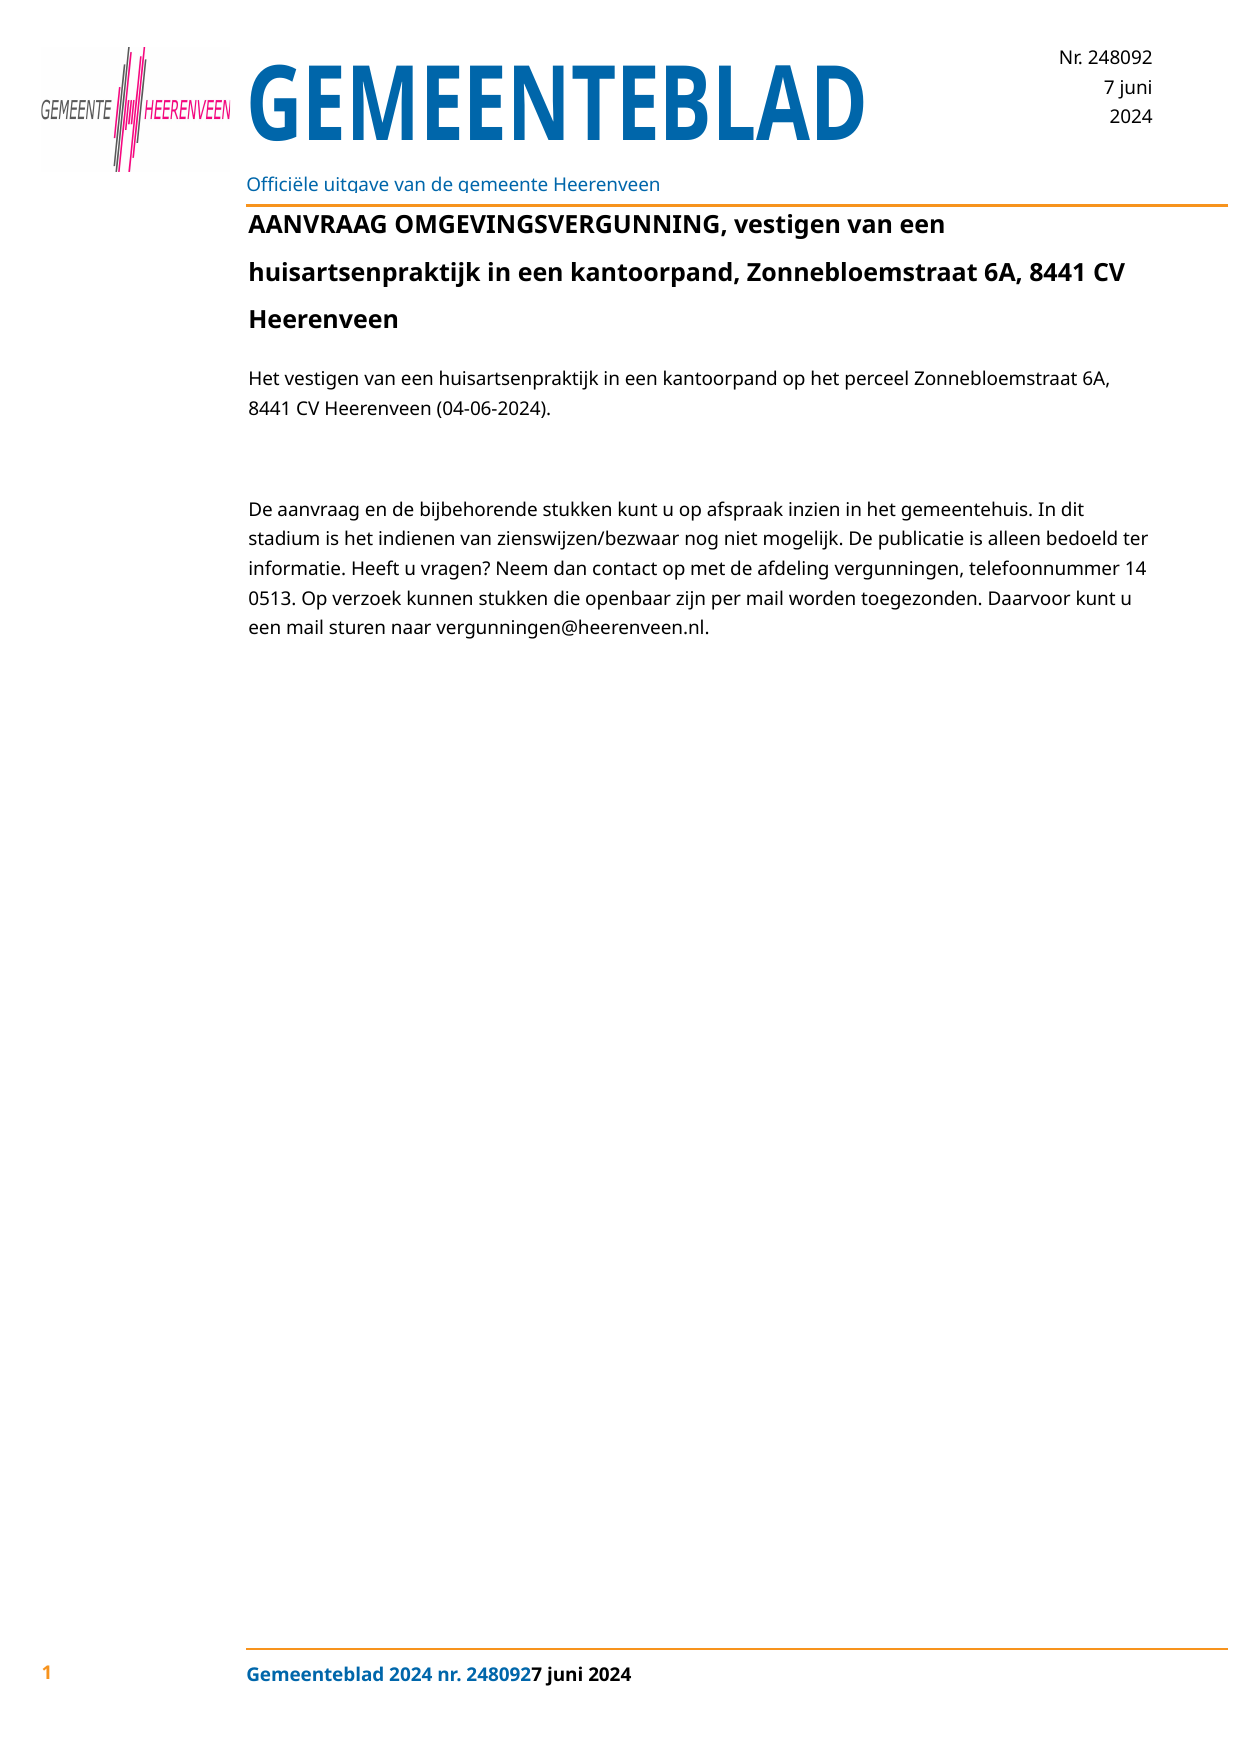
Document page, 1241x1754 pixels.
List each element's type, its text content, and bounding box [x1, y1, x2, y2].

text Het vestigen van een huisartsenpraktijk in een kantoorpand op het perceel Zonnebloemstraat 6A, 8441 CV Heerenveen (04-06-2024). [248, 366, 1152, 421]
text AANVRAAG OMGEVINGSVERGUNNING, vestigen van een huisartsenpraktijk in een kantoorpand, Zonnebloemstraat 6A, 8441 CV Heerenveen [248, 207, 1152, 336]
picture [41, 47, 231, 172]
text De aanvraag en de bijbehorende stukken kunt u op afspraak inzien in het gemeentehuis. In dit stadium is het indienen van zienswijzen/bezwaar nog niet mogelijk. De publicatie is alleen bedoeld ter informatie. Heeft u vragen? Neem dan contact op met de afdeling vergunningen, telefoonnummer 14 0513. Op verzoek kunnen stukken die openbaar zijn per mail worden toegezonden. Daarvoor kunt u een mail sturen naar vergunningen@heerenveen.nl. [248, 496, 1152, 640]
